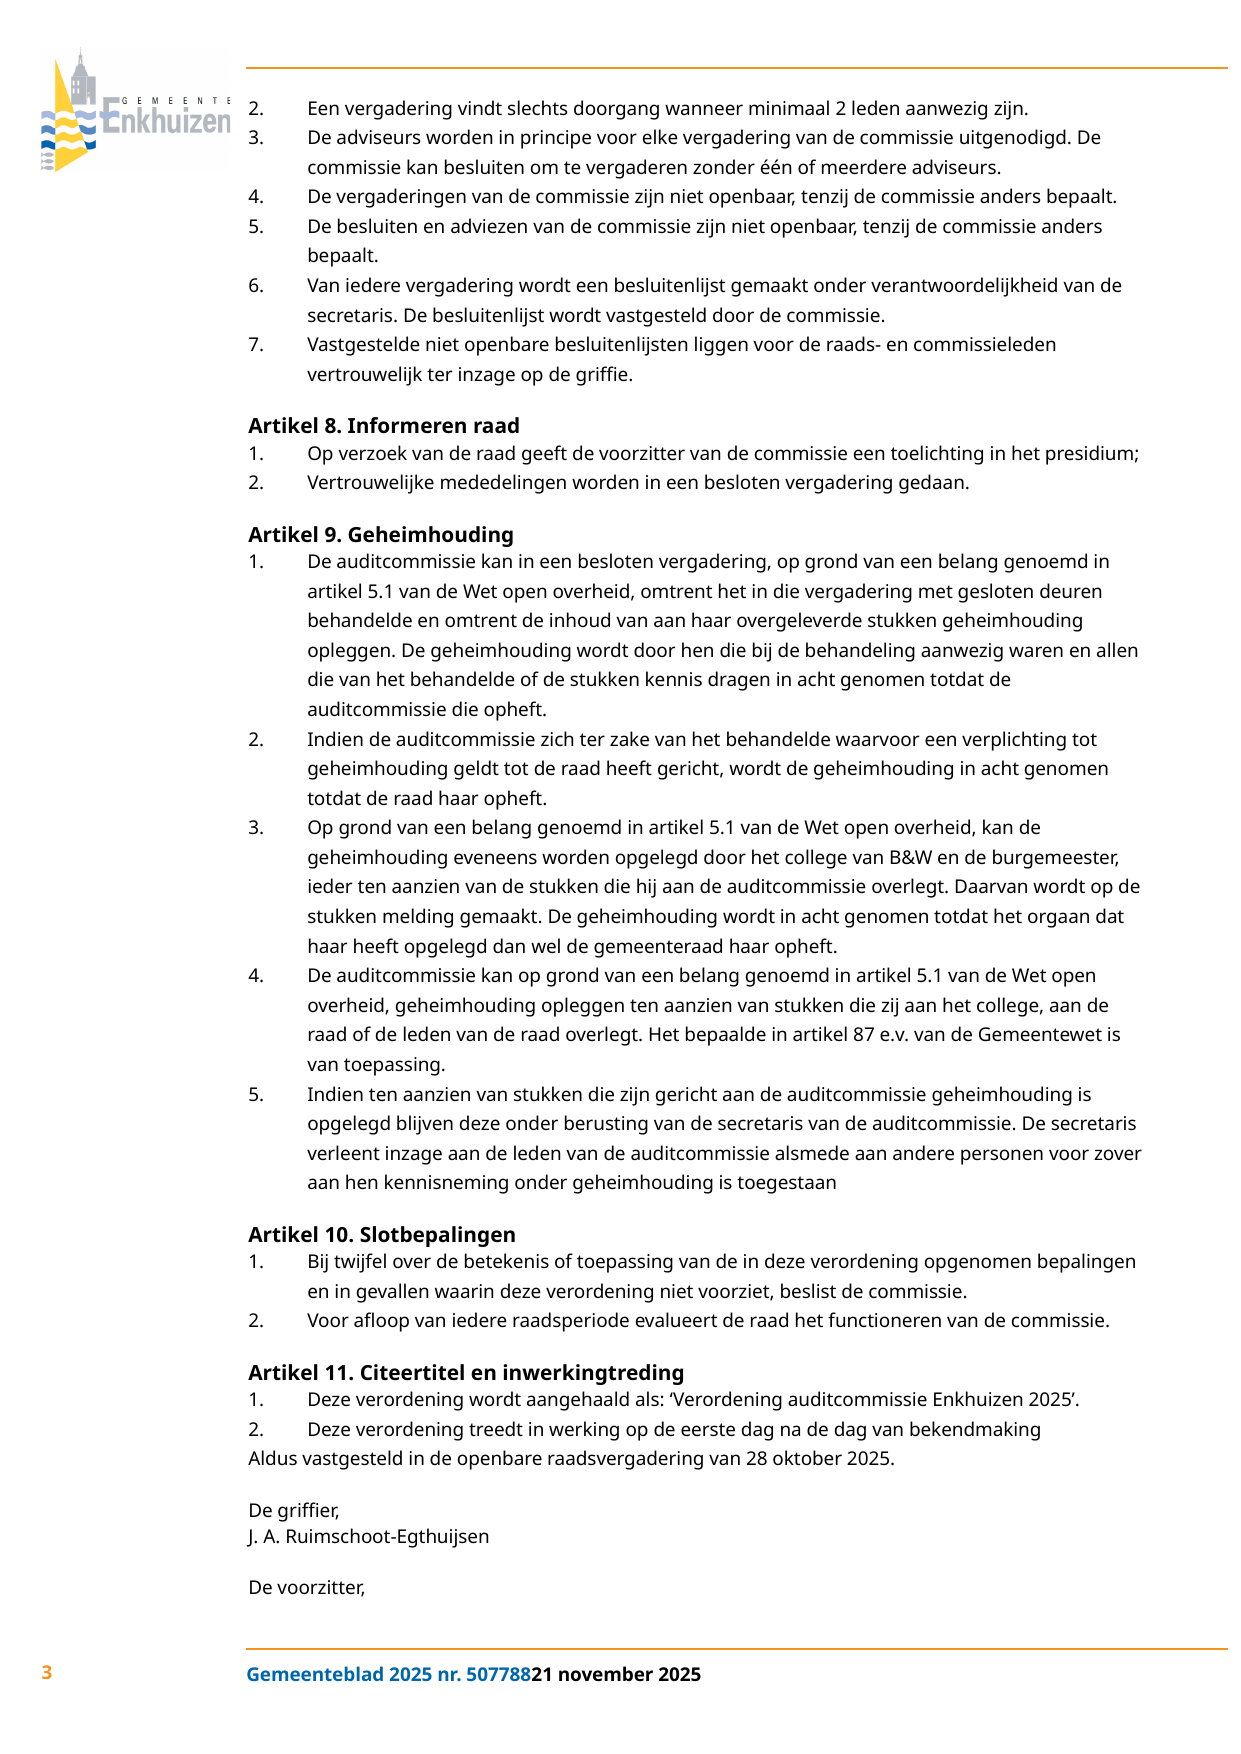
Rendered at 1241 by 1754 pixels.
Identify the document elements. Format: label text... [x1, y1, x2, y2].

list Op verzoek van de raad geeft de voorzitter van de commissie een toelichting in het presidium; [248, 440, 1152, 466]
list Indien de auditcommissie zich ter zake van het behandelde waarvoor een verplichting tot geheimhouding geldt tot de raad heeft gericht, wordt de geheimhouding in acht genomen totdat de raad haar opheft. [248, 726, 1152, 811]
text Aldus vastgesteld in de openbare raadsvergadering van 28 oktober 2025. [248, 1446, 1152, 1471]
text Artikel 9. Geheimhouding [248, 520, 1152, 548]
text De voorzitter, [248, 1574, 1152, 1600]
list Deze verordening wordt aangehaald als: ‘Verordening auditcommissie Enkhuizen 2025’. [248, 1386, 1152, 1412]
list Voor afloop van iedere raadsperiode evalueert de raad het functioneren van de commissie. [248, 1308, 1152, 1333]
list Een vergadering vindt slechts doorgang wanneer minimaal 2 leden aanwezig zijn. [248, 95, 1152, 121]
list De vergaderingen van de commissie zijn niet openbaar, tenzij de commissie anders bepaalt. [248, 183, 1152, 209]
list De auditcommissie kan in een besloten vergadering, op grond van een belang genoemd in artikel 5.1 van de Wet open overheid, omtrent het in die vergadering met gesloten deuren behandelde en omtrent de inhoud van aan haar overgeleverde stukken geheimhouding opleggen. De geheimhouding wordt door hen die bij de behandeling aanwezig waren en allen die van het behandelde of de stukken kennis dragen in acht genomen totdat de auditcommissie die opheft. [248, 548, 1152, 722]
list Op grond van een belang genoemd in artikel 5.1 van de Wet open overheid, kan de geheimhouding eveneens worden opgelegd door het college van B&W en de burgemeester, ieder ten aanzien van de stukken die hij aan de auditcommissie overlegt. Daarvan wordt op de stukken melding gemaakt. De geheimhouding wordt in acht genomen totdat het orgaan dat haar heeft opgelegd dan wel de gemeenteraad haar opheft. [248, 814, 1152, 959]
text De griffier, [248, 1497, 1152, 1523]
list De adviseurs worden in principe voor elke vergadering van de commissie uitgenodigd. De commissie kan besluiten om te vergaderen zonder één of meerdere adviseurs. [248, 124, 1152, 180]
list Indien ten aanzien van stukken die zijn gericht aan de auditcommissie geheimhouding is opgelegd blijven deze onder berusting van de secretaris van de auditcommissie. De secretaris verleent inzage aan de leden van de auditcommissie alsmede aan andere personen voor zover aan hen kennisneming onder geheimhouding is toegestaan [248, 1081, 1152, 1195]
list Deze verordening treedt in werking op de eerste dag na de dag van bekendmaking [248, 1416, 1152, 1442]
list De auditcommissie kan op grond van een belang genoemd in artikel 5.1 van de Wet open overheid, geheimhouding opleggen ten aanzien van stukken die zij aan het college, aan de raad of de leden van de raad overlegt. Het bepaalde in artikel 87 e.v. van de Gemeentewet is van toepassing. [248, 962, 1152, 1077]
list Van iedere vergadering wordt een besluitenlijst gemaakt onder verantwoordelijkheid van de secretaris. De besluitenlijst wordt vastgesteld door de commissie. [248, 272, 1152, 328]
list Vastgestelde niet openbare besluitenlijsten liggen voor de raads- en commissieleden vertrouwelijk ter inzage op de griffie. [248, 331, 1152, 387]
text J. A. Ruimschoot-Egthuijsen [248, 1523, 1152, 1548]
list Vertrouwelijke mededelingen worden in een besloten vergadering gedaan. [248, 469, 1152, 495]
list De besluiten en adviezen van de commissie zijn niet openbaar, tenzij de commissie anders bepaalt. [248, 213, 1152, 268]
picture [41, 47, 231, 172]
text Artikel 11. Citeertitel en inwerkingtreding [248, 1358, 1152, 1386]
text Artikel 10. Slotbepalingen [248, 1220, 1152, 1248]
text Artikel 8. Informeren raad [248, 411, 1152, 440]
list Bij twijfel over de betekenis of toepassing van de in deze verordening opgenomen bepalingen en in gevallen waarin deze verordening niet voorziet, beslist de commissie. [248, 1248, 1152, 1304]
